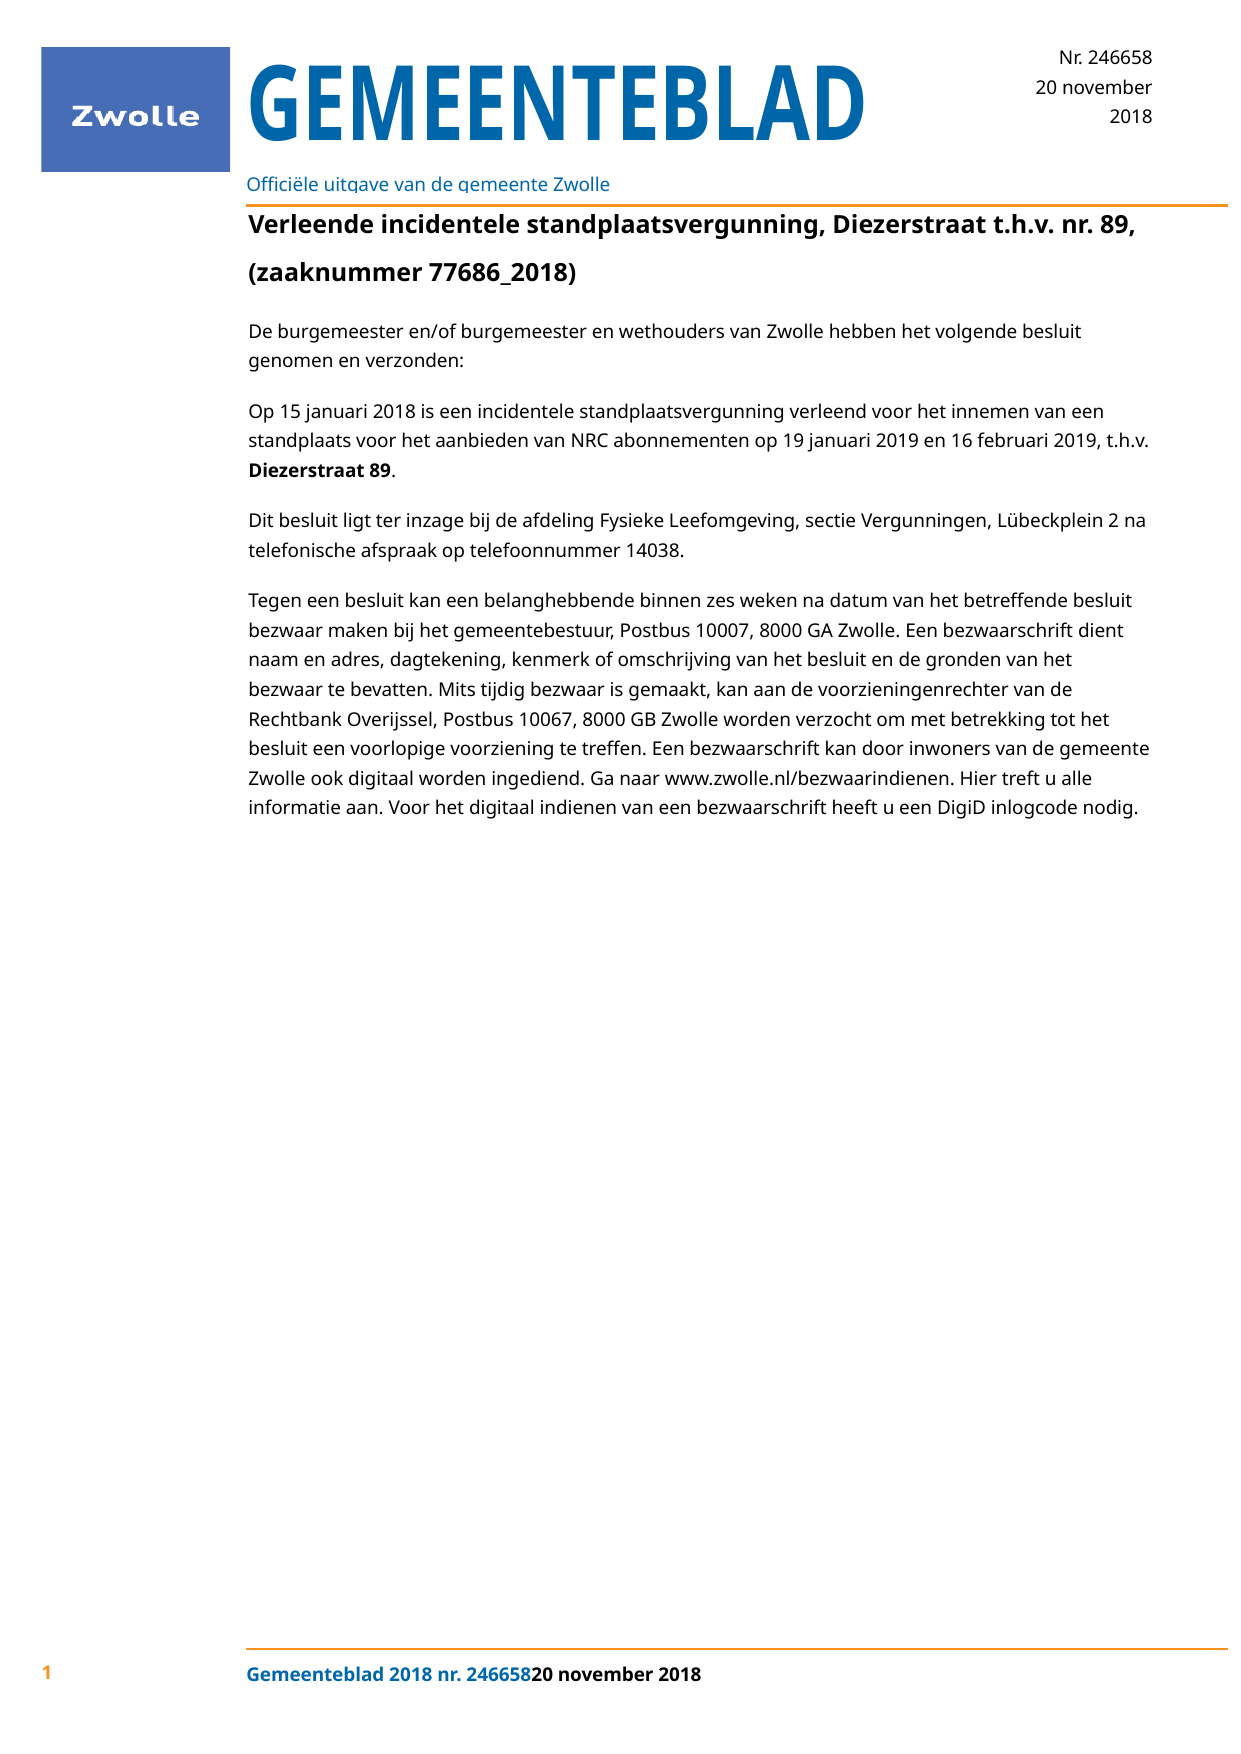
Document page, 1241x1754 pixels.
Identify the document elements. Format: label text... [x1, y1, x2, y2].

picture [41, 47, 231, 172]
text Tegen een besluit kan een belanghebbende binnen zes weken na datum van het betreffende besluit bezwaar maken bij het gemeentebestuur, Postbus 10007, 8000 GA Zwolle. Een bezwaarschrift dient naam en adres, dagtekening, kenmerk of omschrijving van het besluit en de gronden van het bezwaar te bevatten. Mits tijdig bezwaar is gemaakt, kan aan de voorzieningenrechter van de Rechtbank Overijssel, Postbus 10067, 8000 GB Zwolle worden verzocht om met betrekking tot het besluit een voorlopige voorziening te treffen. Een bezwaarschrift kan door inwoners van de gemeente Zwolle ook digitaal worden ingediend. Ga naar www.zwolle.nl/bezwaarindienen. Hier treft u alle informatie aan. Voor het digitaal indienen van een bezwaarschrift heeft u een DigiD inlogcode nodig. [248, 587, 1152, 820]
text Dit besluit ligt ter inzage bij de afdeling Fysieke Leefomgeving, sectie Vergunningen, Lübeckplein 2 na telefonische afspraak op telefoonnummer 14038. [248, 507, 1152, 563]
text Verleende incidentele standplaatsvergunning, Diezerstraat t.h.v. nr. 89, (zaaknummer 77686_2018) [248, 207, 1152, 288]
text De burgemeester en/of burgemeester en wethouders van Zwolle hebben het volgende besluit genomen en verzonden: [248, 318, 1152, 373]
text Op 15 januari 2018 is een incidentele standplaatsvergunning verleend voor het innemen van een standplaats voor het aanbieden van NRC abonnementen op 19 januari 2019 en 16 februari 2019, t.h.v. Diezerstraat 89. [248, 398, 1152, 483]
